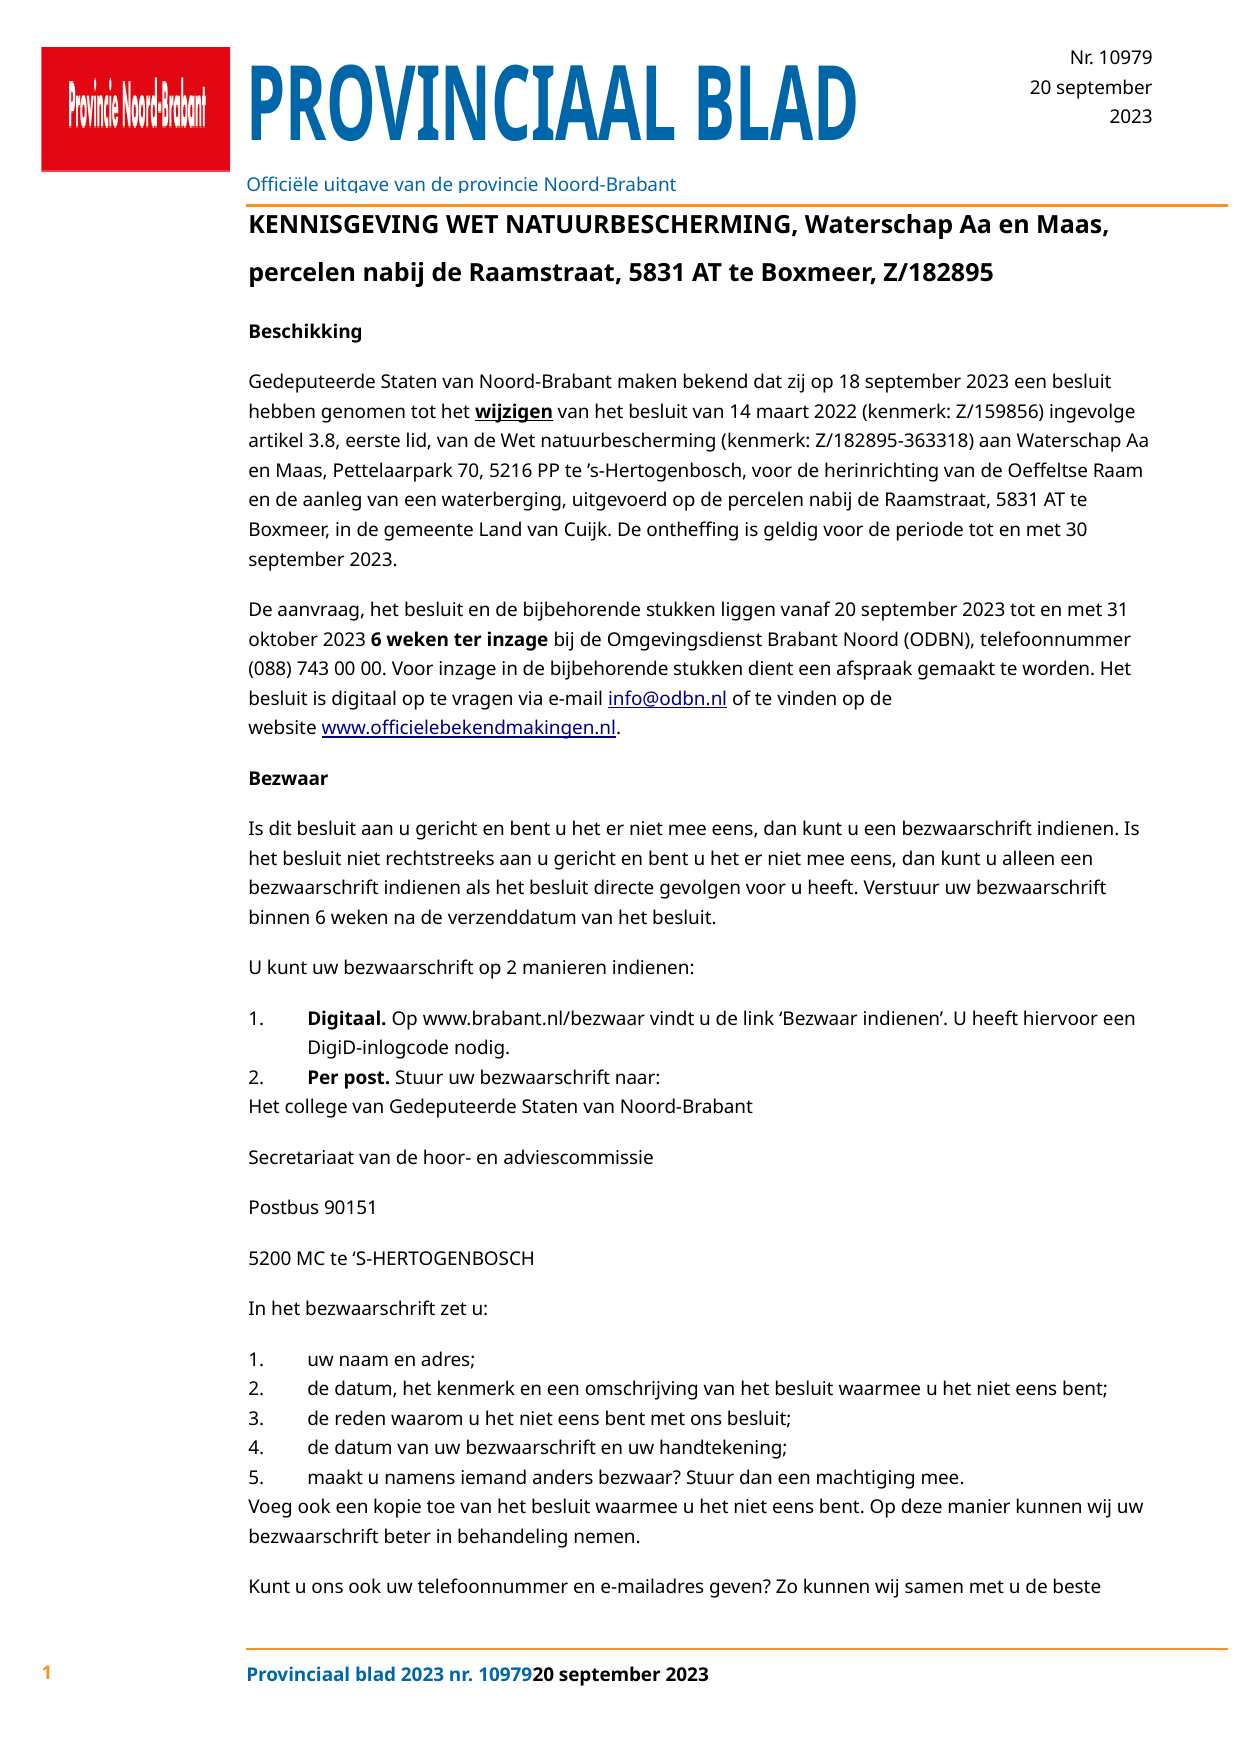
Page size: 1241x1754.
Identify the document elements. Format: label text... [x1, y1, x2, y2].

text Gedeputeerde Staten van Noord-Brabant maken bekend dat zij op 18 september 2023 een besluit hebben genomen tot het wijzigen van het besluit van 14 maart 2022 (kenmerk: Z/159856) ingevolge artikel 3.8, eerste lid, van de Wet natuurbescherming (kenmerk: Z/182895-363318) aan Waterschap Aa en Maas, Pettelaarpark 70, 5216 PP te ’s-Hertogenbosch, voor de herinrichting van de Oeffeltse Raam en de aanleg van een waterberging, uitgevoerd op de percelen nabij de Raamstraat, 5831 AT te Boxmeer, in de gemeente Land van Cuijk. De ontheffing is geldig voor de periode tot en met 30 september 2023. [248, 368, 1152, 572]
list uw naam en adres; [248, 1346, 1152, 1372]
text KENNISGEVING WET NATUURBESCHERMING, Waterschap Aa en Maas, percelen nabij de Raamstraat, 5831 AT te Boxmeer, Z/182895 [248, 207, 1152, 288]
text Voeg ook een kopie toe van het besluit waarmee u het niet eens bent. Op deze manier kunnen wij uw bezwaarschrift beter in behandeling nemen. [248, 1494, 1152, 1549]
list de datum van uw bezwaarschrift en uw handtekening; [248, 1434, 1152, 1460]
text De aanvraag, het besluit en de bijbehorende stukken liggen vanaf 20 september 2023 tot en met 31 oktober 2023 6 weken ter inzage bij de Omgevingsdienst Brabant Noord (ODBN), telefoonnummer (088) 743 00 00. Voor inzage in de bijbehorende stukken dient een afspraak gemaakt te worden. Het besluit is digitaal op te vragen via e-mail info@odbn.nl of te vinden op de website www.officielebekendmakingen.nl. [248, 596, 1152, 740]
text Beschikking [248, 318, 1152, 344]
text In het bezwaarschrift zet u: [248, 1295, 1152, 1321]
text Het college van Gedeputeerde Staten van Noord-Brabant [248, 1094, 1152, 1119]
text Bezwaar [248, 765, 1152, 791]
list Per post. Stuur uw bezwaarschrift naar: [248, 1064, 1152, 1090]
text 5200 MC te ‘S‑HERTOGENBOSCH [248, 1245, 1152, 1271]
list de reden waarom u het niet eens bent met ons besluit; [248, 1405, 1152, 1431]
picture [41, 47, 231, 172]
list Digitaal. Op www.brabant.nl/bezwaar vindt u de link ‘Bezwaar indienen’. U heeft hiervoor een DigiD-inlogcode nodig. [248, 1005, 1152, 1060]
text U kunt uw bezwaarschrift op 2 manieren indienen: [248, 954, 1152, 980]
text Postbus 90151 [248, 1194, 1152, 1220]
list maakt u namens iemand anders bezwaar? Stuur dan een machtiging mee. [248, 1464, 1152, 1490]
text Is dit besluit aan u gericht en bent u het er niet mee eens, dan kunt u een bezwaarschrift indienen. Is het besluit niet rechtstreeks aan u gericht en bent u het er niet mee eens, dan kunt u alleen een bezwaarschrift indienen als het besluit directe gevolgen voor u heeft. Verstuur uw bezwaarschrift binnen 6 weken na de verzenddatum van het besluit. [248, 815, 1152, 930]
text Secretariaat van de hoor- en adviescommissie [248, 1144, 1152, 1170]
text Kunt u ons ook uw telefoonnummer en e-mailadres geven? Zo kunnen wij samen met u de beste [248, 1574, 1152, 1599]
list de datum, het kenmerk en een omschrijving van het besluit waarmee u het niet eens bent; [248, 1375, 1152, 1401]
